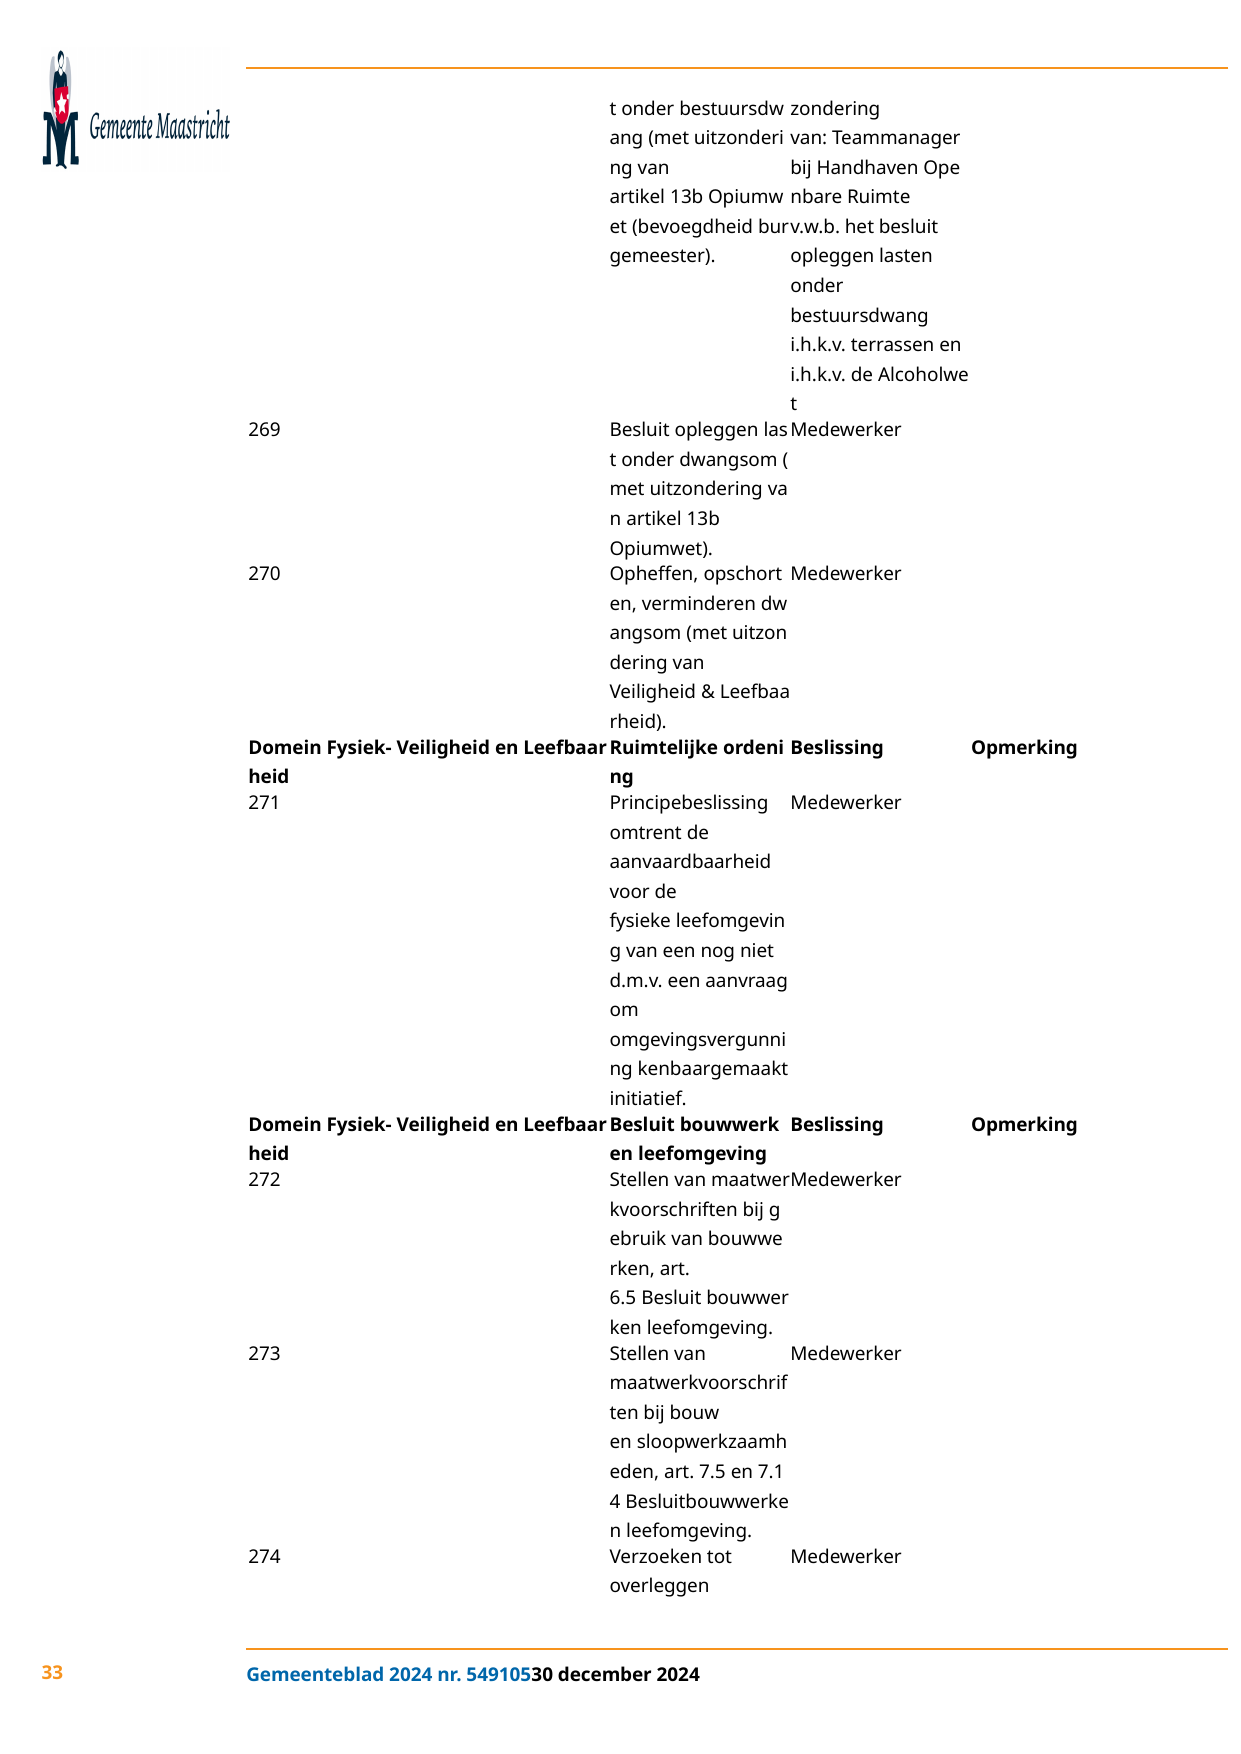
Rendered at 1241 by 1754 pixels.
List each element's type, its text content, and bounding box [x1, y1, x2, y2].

table_cell Medewerker [790, 789, 971, 1111]
picture [41, 47, 231, 172]
table_cell [429, 560, 609, 734]
table_cell Stellen van maatwerkvoorschriften bij gebruik van bouwwerken, art. 6.5 Besluit bouwwerken leefomgeving. [609, 1166, 790, 1340]
table_cell Opheffen, opschorten, verminderen dwangsom (met uitzondering van Veiligheid & Leefbaarheid). [609, 560, 790, 734]
table_cell Verzoeken tot overleggen [609, 1543, 790, 1598]
table_cell Beslissing [790, 734, 971, 789]
table_cell 269 [248, 416, 429, 560]
table_cell [971, 416, 1152, 560]
table_cell [971, 1340, 1152, 1543]
table_cell [248, 95, 429, 416]
table_cell Opmerking [971, 1111, 1152, 1166]
table_cell Medewerker [790, 1340, 971, 1543]
table_cell Medewerker [790, 1166, 971, 1340]
table_cell 274 [248, 1543, 429, 1598]
table_cell [429, 95, 609, 416]
table_cell [971, 1543, 1152, 1598]
table_cell Ruimtelijke ordening [609, 734, 790, 789]
table_cell Besluit opleggen last onder dwangsom (met uitzondering van artikel 13b Opiumwet). [609, 416, 790, 560]
table_cell [971, 560, 1152, 734]
table_cell 271 [248, 789, 429, 1111]
table_cell zondering van: Teammanager bij Handhaven Openbare Ruimte v.w.b. het besluit opleggen lasten onder bestuursdwang i.h.k.v. terrassen en i.h.k.v. de Alcoholwet [790, 95, 971, 416]
table_cell Medewerker [790, 1543, 971, 1598]
table_cell Principebeslissing omtrent de aanvaardbaarheid voor de fysieke leefomgeving van een nog niet d.m.v. een aanvraag om omgevingsvergunning kenbaargemaakt initiatief. [609, 789, 790, 1111]
table_cell t onder bestuursdwang (met uitzondering van artikel 13b Opiumwet (bevoegdheid burgemeester). [609, 95, 790, 416]
table_cell [429, 1166, 609, 1340]
table_cell [971, 789, 1152, 1111]
table_cell Beslissing [790, 1111, 971, 1166]
table_cell [971, 1166, 1152, 1340]
table_cell [429, 416, 609, 560]
table_cell Besluit bouwwerken leefomgeving [609, 1111, 790, 1166]
table_cell 272 [248, 1166, 429, 1340]
table_cell [971, 95, 1152, 416]
table_cell 270 [248, 560, 429, 734]
table_cell 273 [248, 1340, 429, 1543]
table_cell Domein Fysiek- Veiligheid en Leefbaarheid [248, 734, 609, 789]
table_cell Opmerking [971, 734, 1152, 789]
table_cell [429, 1340, 609, 1543]
table_cell Stellen van maatwerkvoorschriften bij bouw­ en sloopwerkzaamheden, art. 7.5 en 7.14 Besluitbouwwerken leefomgeving. [609, 1340, 790, 1543]
table_cell Medewerker [790, 416, 971, 560]
table_cell [429, 1543, 609, 1598]
table_cell [429, 789, 609, 1111]
table_cell Domein Fysiek- Veiligheid en Leefbaarheid [248, 1111, 609, 1166]
table_cell Medewerker [790, 560, 971, 734]
